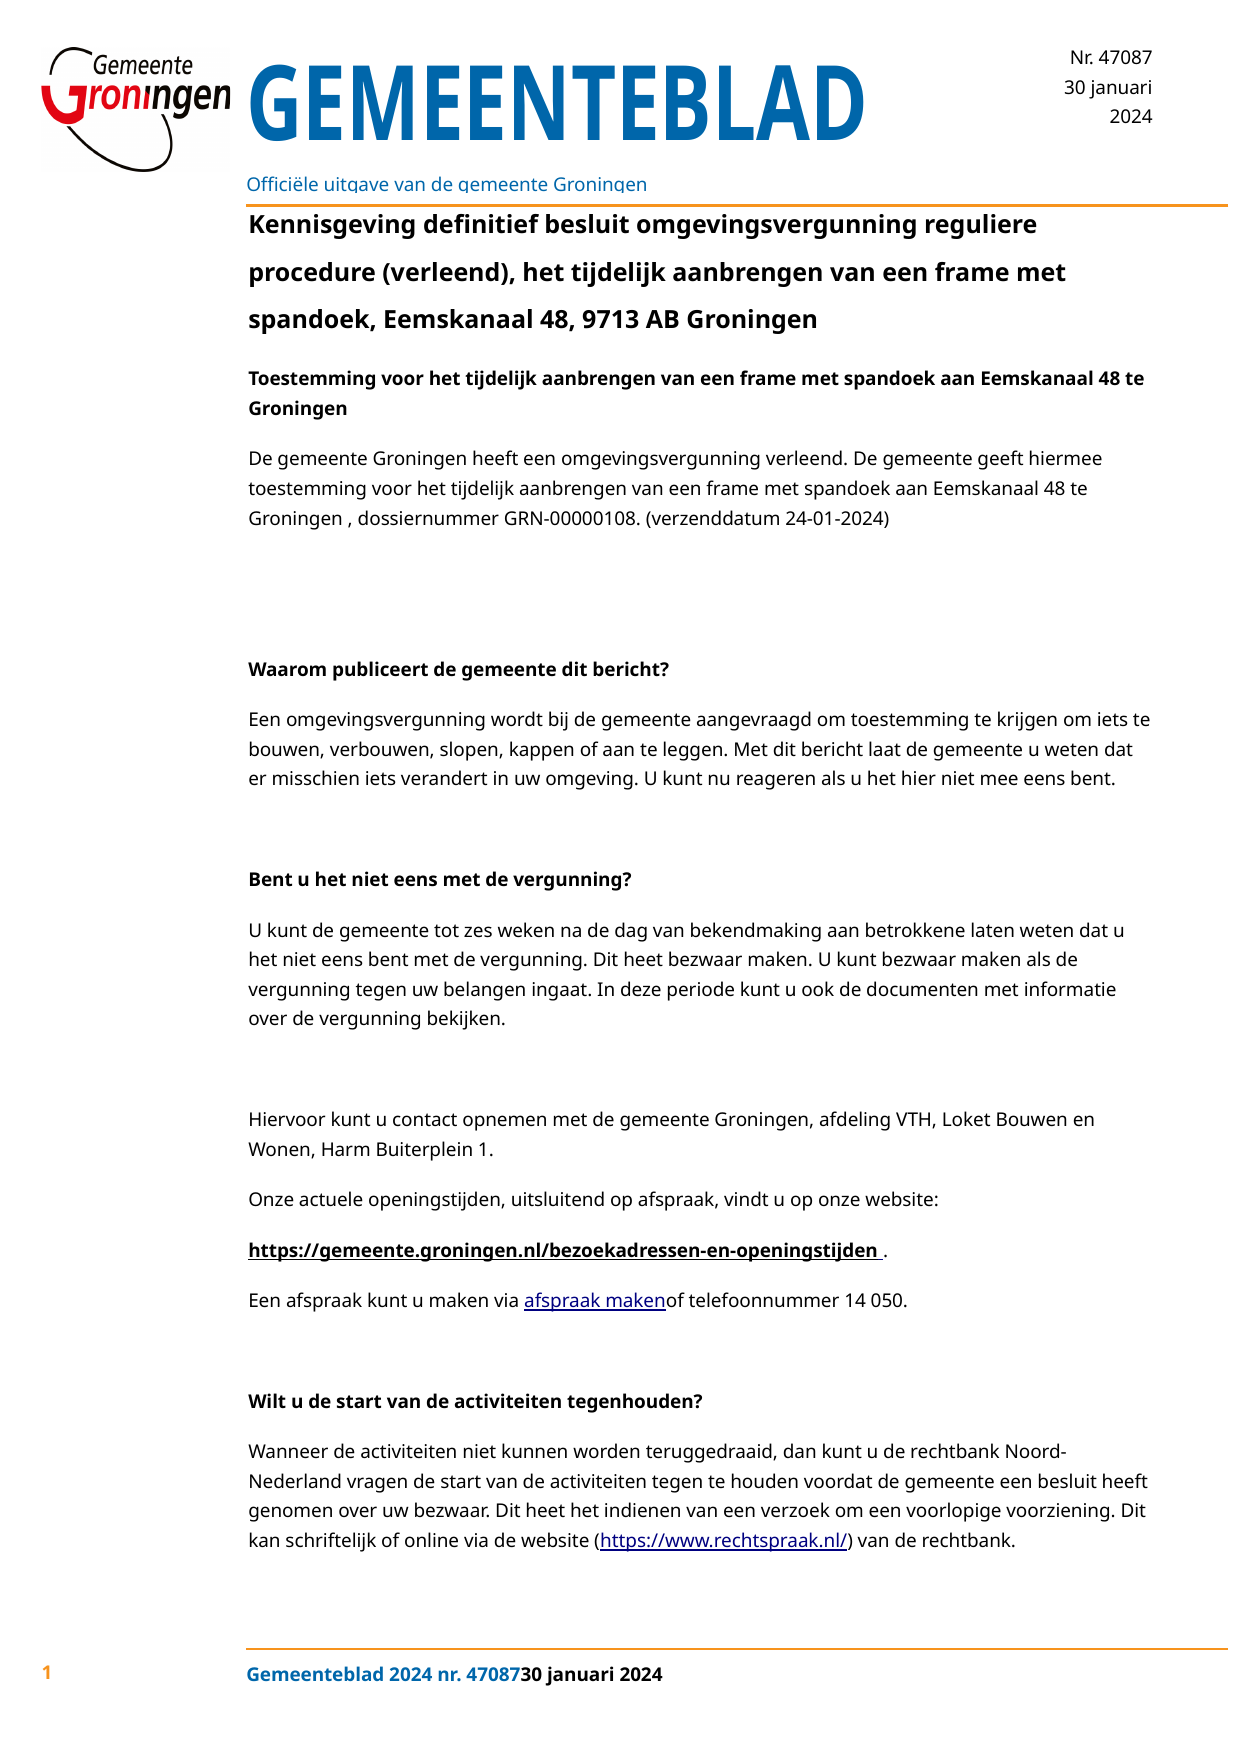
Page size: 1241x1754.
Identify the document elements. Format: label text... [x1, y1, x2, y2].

text Wilt u de start van de activiteiten tegenhouden? [248, 1388, 1152, 1414]
text Kennisgeving definitief besluit omgevingsvergunning reguliere procedure (verleend), het tijdelijk aanbrengen van een frame met spandoek, Eemskanaal 48, 9713 AB Groningen [248, 207, 1152, 336]
picture [41, 47, 231, 172]
text U kunt de gemeente tot zes weken na de dag van bekendmaking aan betrokkene laten weten dat u het niet eens bent met de vergunning. Dit heet bezwaar maken. U kunt bezwaar maken als de vergunning tegen uw belangen ingaat. In deze periode kunt u ook de documenten met informatie over de vergunning bekijken. [248, 917, 1152, 1031]
text Hiervoor kunt u contact opnemen met de gemeente Groningen, afdeling VTH, Loket Bouwen en Wonen, Harm Buiterplein 1. [248, 1106, 1152, 1162]
text Toestemming voor het tijdelijk aanbrengen van een frame met spandoek aan Eemskanaal 48 te Groningen [248, 366, 1152, 421]
text Onze actuele openingstijden, uitsluitend op afspraak, vindt u op onze website: [248, 1186, 1152, 1212]
text Een omgevingsvergunning wordt bij de gemeente aangevraagd om toestemming te krijgen om iets te bouwen, verbouwen, slopen, kappen of aan te leggen. Met dit bericht laat de gemeente u weten dat er misschien iets verandert in uw omgeving. U kunt nu reageren als u het hier niet mee eens bent. [248, 706, 1152, 791]
text Wanneer de activiteiten niet kunnen worden teruggedraaid, dan kunt u de rechtbank Noord-Nederland vragen de start van de activiteiten tegen te houden voordat de gemeente een besluit heeft genomen over uw bezwaar. Dit heet het indienen van een verzoek om een voorlopige voorziening. Dit kan schriftelijk of online via de website (https://www.rechtspraak.nl/) van de rechtbank. [248, 1438, 1152, 1553]
text Waarom publiceert de gemeente dit bericht? [248, 656, 1152, 682]
text https://gemeente.groningen.nl/bezoekadressen-en-openingstijden . [248, 1237, 1152, 1262]
text Een afspraak kunt u maken via afspraak makenof telefoonnummer 14 050. [248, 1287, 1152, 1313]
text De gemeente Groningen heeft een omgevingsvergunning verleend. De gemeente geeft hiermee toestemming voor het tijdelijk aanbrengen van een frame met spandoek aan Eemskanaal 48 te Groningen , dossiernummer GRN-00000108. (verzenddatum 24-01-2024) [248, 446, 1152, 530]
text Bent u het niet eens met de vergunning? [248, 866, 1152, 892]
